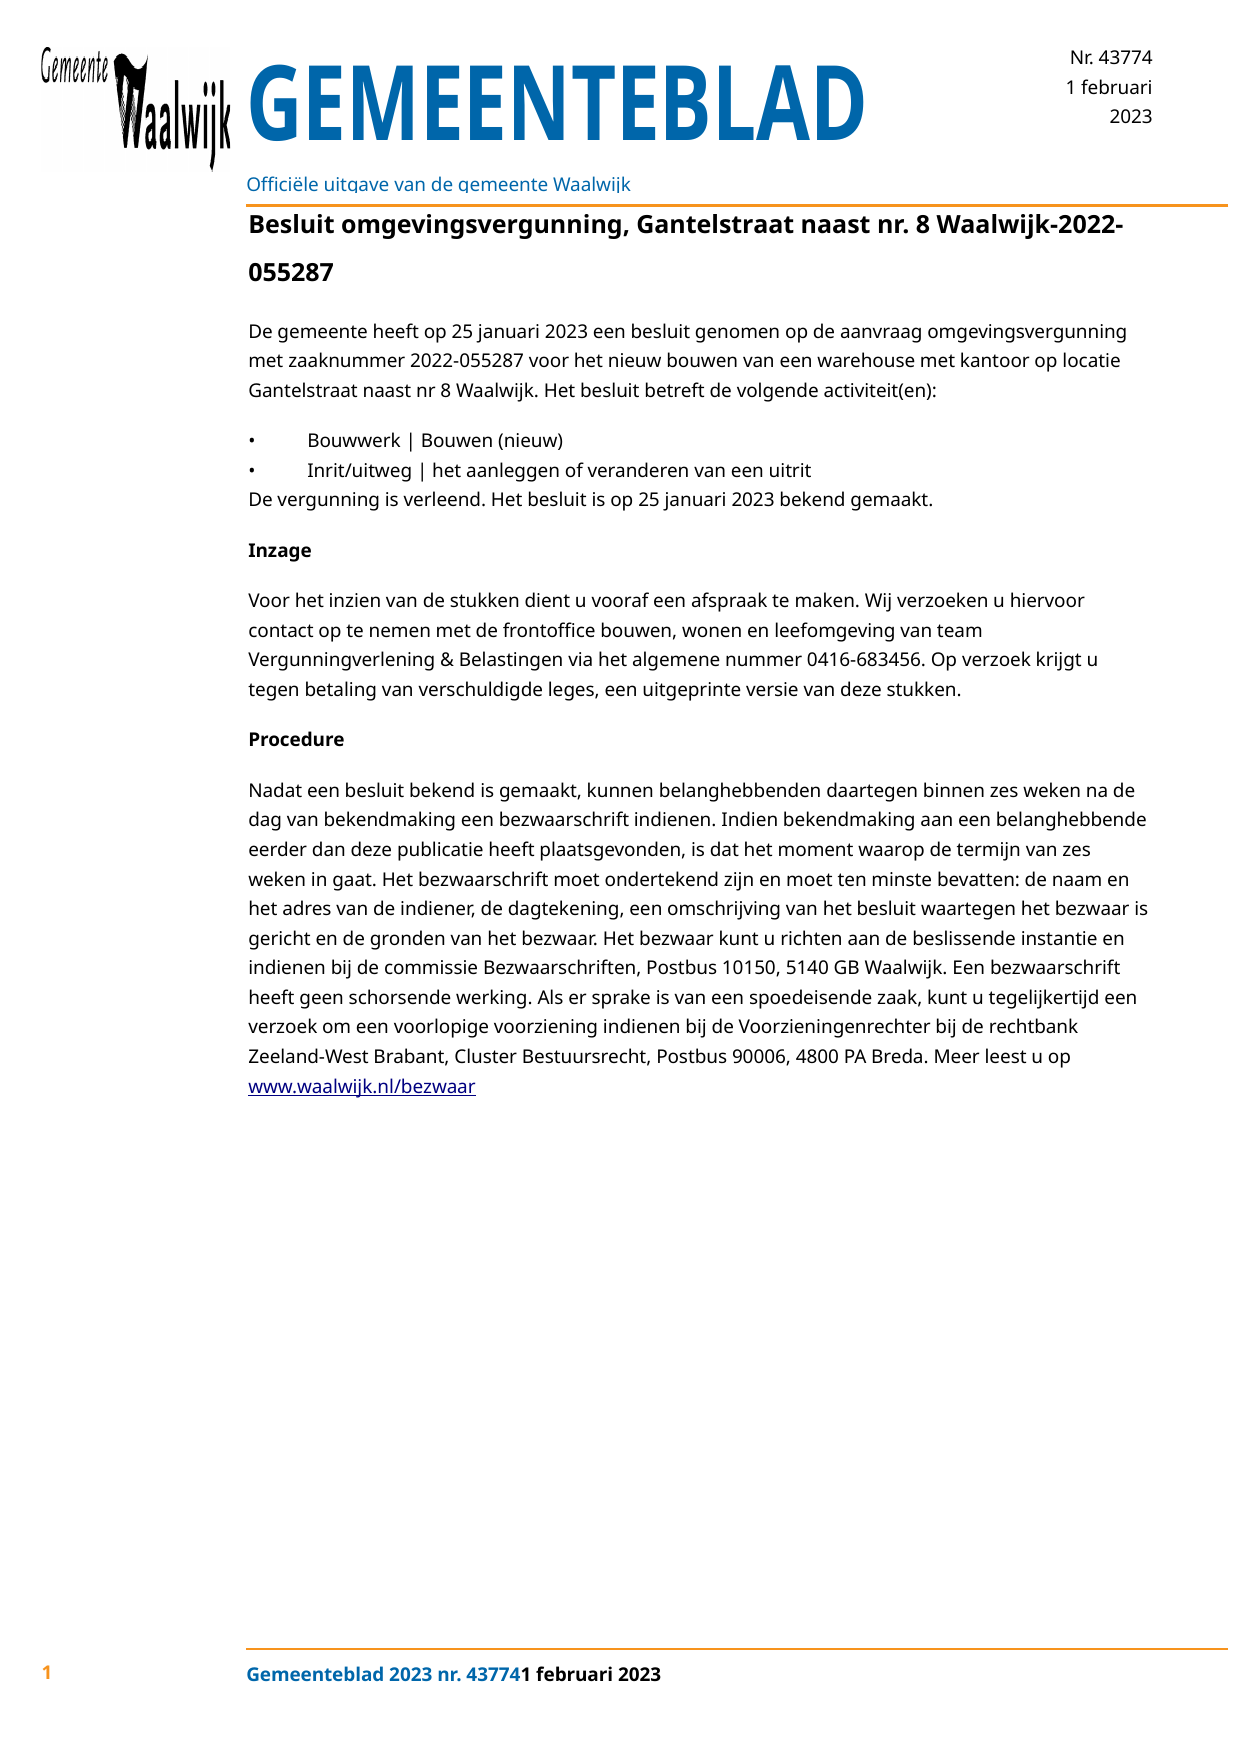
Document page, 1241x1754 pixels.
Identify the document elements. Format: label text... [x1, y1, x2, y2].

text Inzage [248, 537, 1152, 563]
list Bouwwerk | Bouwen (nieuw) [248, 427, 1152, 453]
text Besluit omgevingsvergunning, Gantelstraat naast nr. 8 Waalwijk-2022-055287 [248, 207, 1152, 288]
text Procedure [248, 727, 1152, 752]
text De gemeente heeft op 25 januari 2023 een besluit genomen op de aanvraag omgevingsvergunning met zaaknummer 2022-055287 voor het nieuw bouwen van een warehouse met kantoor op locatie Gantelstraat naast nr 8 Waalwijk. Het besluit betreft de volgende activiteit(en): [248, 318, 1152, 403]
list Inrit/uitweg | het aanleggen of veranderen van een uitrit [248, 457, 1152, 483]
picture [41, 47, 231, 172]
text De vergunning is verleend. Het besluit is op 25 januari 2023 bekend gemaakt. [248, 487, 1152, 512]
text Nadat een besluit bekend is gemaakt, kunnen belanghebbenden daartegen binnen zes weken na de dag van bekendmaking een bezwaarschrift indienen. Indien bekendmaking aan een belanghebbende eerder dan deze publicatie heeft plaatsgevonden, is dat het moment waarop de termijn van zes weken in gaat. Het bezwaarschrift moet ondertekend zijn en moet ten minste bevatten: de naam en het adres van de indiener, de dagtekening, een omschrijving van het besluit waartegen het bezwaar is gericht en de gronden van het bezwaar. Het bezwaar kunt u richten aan de beslissende instantie en indienen bij de commissie Bezwaarschriften, Postbus 10150, 5140 GB Waalwijk. Een bezwaarschrift heeft geen schorsende werking. Als er sprake is van een spoedeisende zaak, kunt u tegelijkertijd een verzoek om een voorlopige voorziening indienen bij de Voorzieningenrechter bij de rechtbank Zeeland-West Brabant, Cluster Bestuursrecht, Postbus 90006, 4800 PA Breda. Meer leest u op www.waalwijk.nl/bezwaar [248, 777, 1152, 1099]
text Voor het inzien van de stukken dient u vooraf een afspraak te maken. Wij verzoeken u hiervoor contact op te nemen met de frontoffice bouwen, wonen en leefomgeving van team Vergunningverlening & Belastingen via het algemene nummer 0416-683456. Op verzoek krijgt u tegen betaling van verschuldigde leges, een uitgeprinte versie van deze stukken. [248, 587, 1152, 702]
